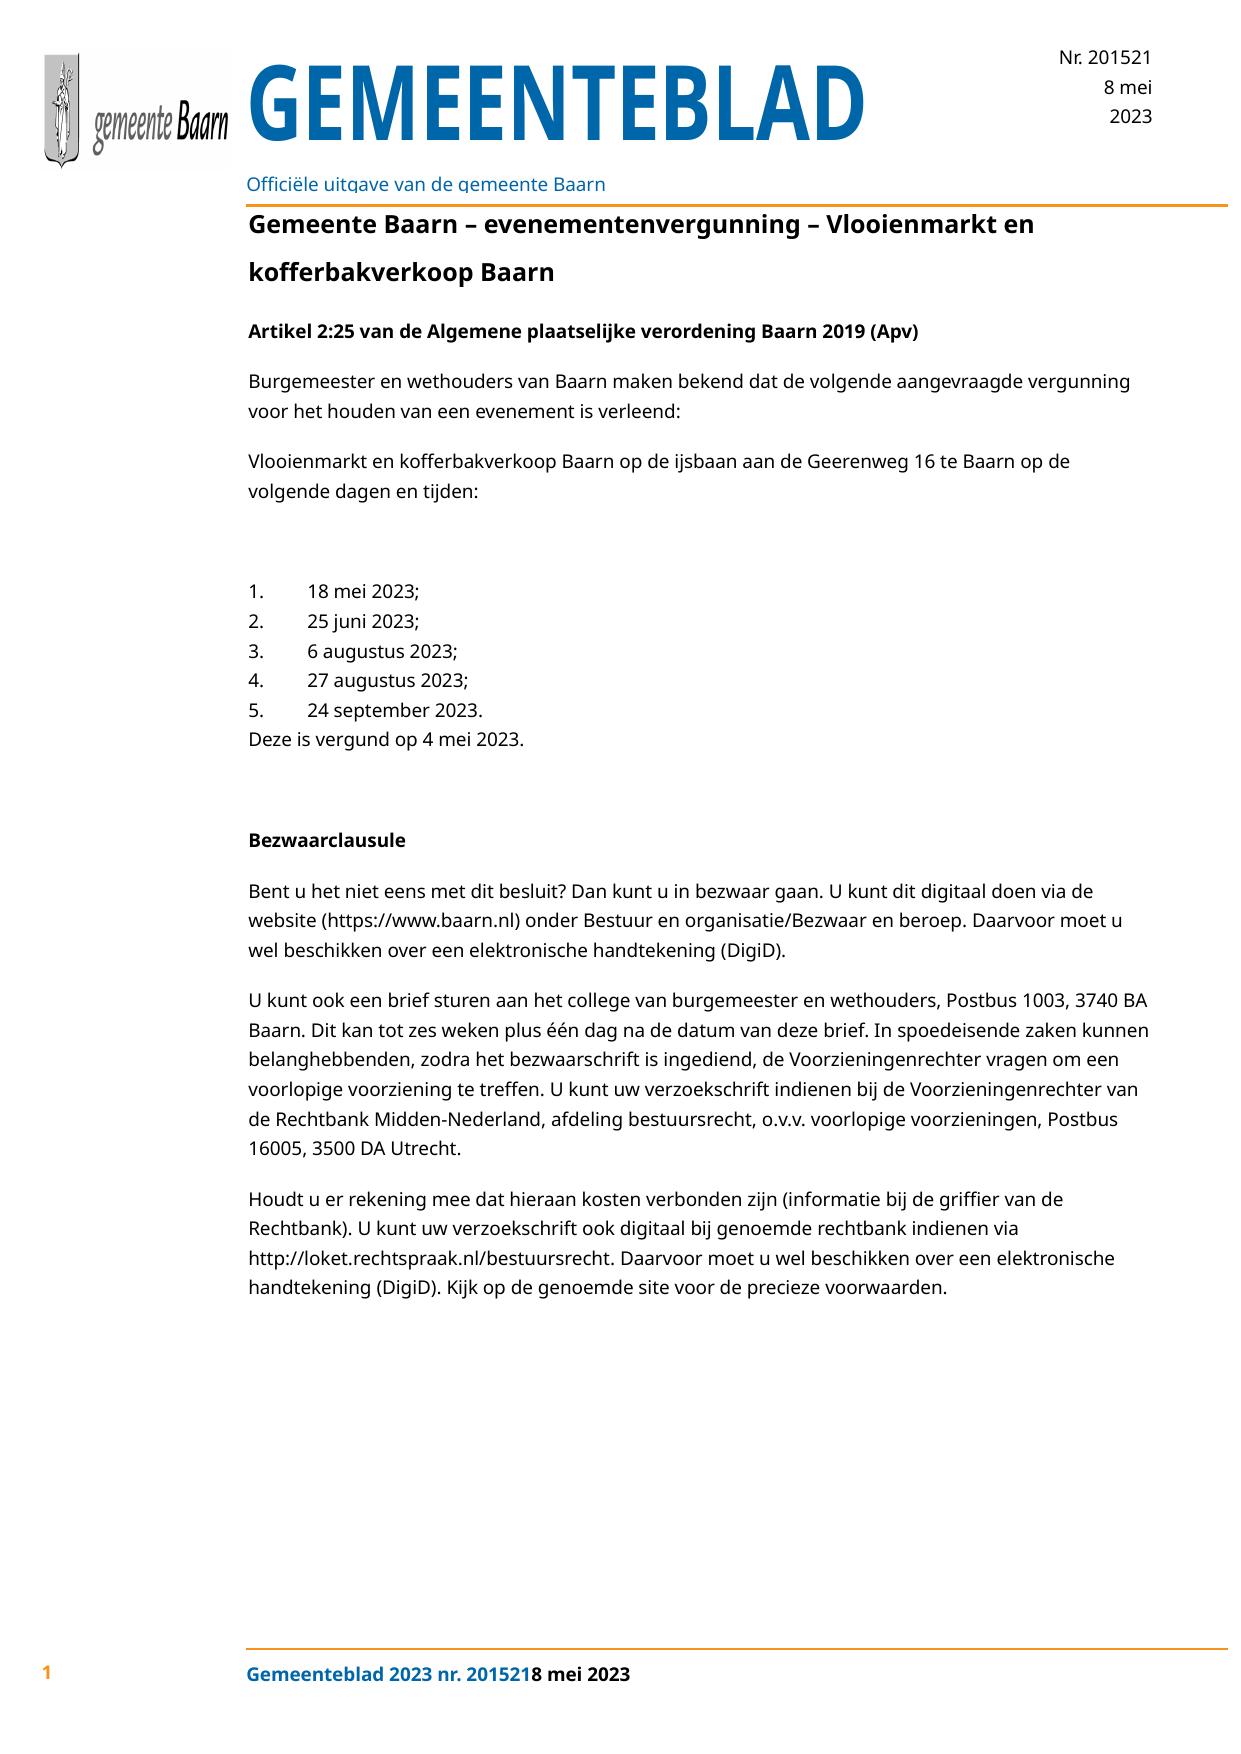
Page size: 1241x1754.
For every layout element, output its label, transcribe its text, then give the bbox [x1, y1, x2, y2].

text Gemeente Baarn – evenementenvergunning – Vlooienmarkt en kofferbakverkoop Baarn [248, 207, 1152, 288]
text Vlooienmarkt en kofferbakverkoop Baarn op de ijsbaan aan de Geerenweg 16 te Baarn op de volgende dagen en tijden: [248, 448, 1152, 504]
text Houdt u er rekening mee dat hieraan kosten verbonden zijn (informatie bij de griffier van de Rechtbank). U kunt uw verzoekschrift ook digitaal bij genoemde rechtbank indienen via http://loket.rechtspraak.nl/bestuursrecht. Daarvoor moet u wel beschikken over een elektronische handtekening (DigiD). Kijk op de genoemde site voor de precieze voorwaarden. [248, 1186, 1152, 1300]
text Deze is vergund op 4 mei 2023. [248, 727, 1152, 752]
list 27 augustus 2023; [248, 667, 1152, 693]
list 6 augustus 2023; [248, 638, 1152, 664]
list 24 september 2023. [248, 697, 1152, 723]
text Bezwaarclausule [248, 827, 1152, 853]
list 25 juni 2023; [248, 608, 1152, 634]
text Artikel 2:25 van de Algemene plaatselijke verordening Baarn 2019 (Apv) [248, 318, 1152, 344]
text Bent u het niet eens met dit besluit? Dan kunt u in bezwaar gaan. U kunt dit digitaal doen via de website (https://www.baarn.nl) onder Bestuur en organisatie/Bezwaar en beroep. Daarvoor moet u wel beschikken over een elektronische handtekening (DigiD). [248, 878, 1152, 963]
text Burgemeester en wethouders van Baarn maken bekend dat de volgende aangevraagde vergunning voor het houden van een evenement is verleend: [248, 368, 1152, 424]
text U kunt ook een brief sturen aan het college van burgemeester en wethouders, Postbus 1003, 3740 BA Baarn. Dit kan tot zes weken plus één dag na de datum van deze brief. In spoedeisende zaken kunnen belanghebbenden, zodra het bezwaarschrift is ingediend, de Voorzieningenrechter vragen om een voorlopige voorziening te treffen. U kunt uw verzoekschrift indienen bij de Voorzieningenrechter van de Rechtbank Midden-Nederland, afdeling bestuursrecht, o.v.v. voorlopige voorzieningen, Postbus 16005, 3500 DA Utrecht. [248, 987, 1152, 1161]
picture [41, 47, 231, 172]
list 18 mei 2023; [248, 579, 1152, 604]
